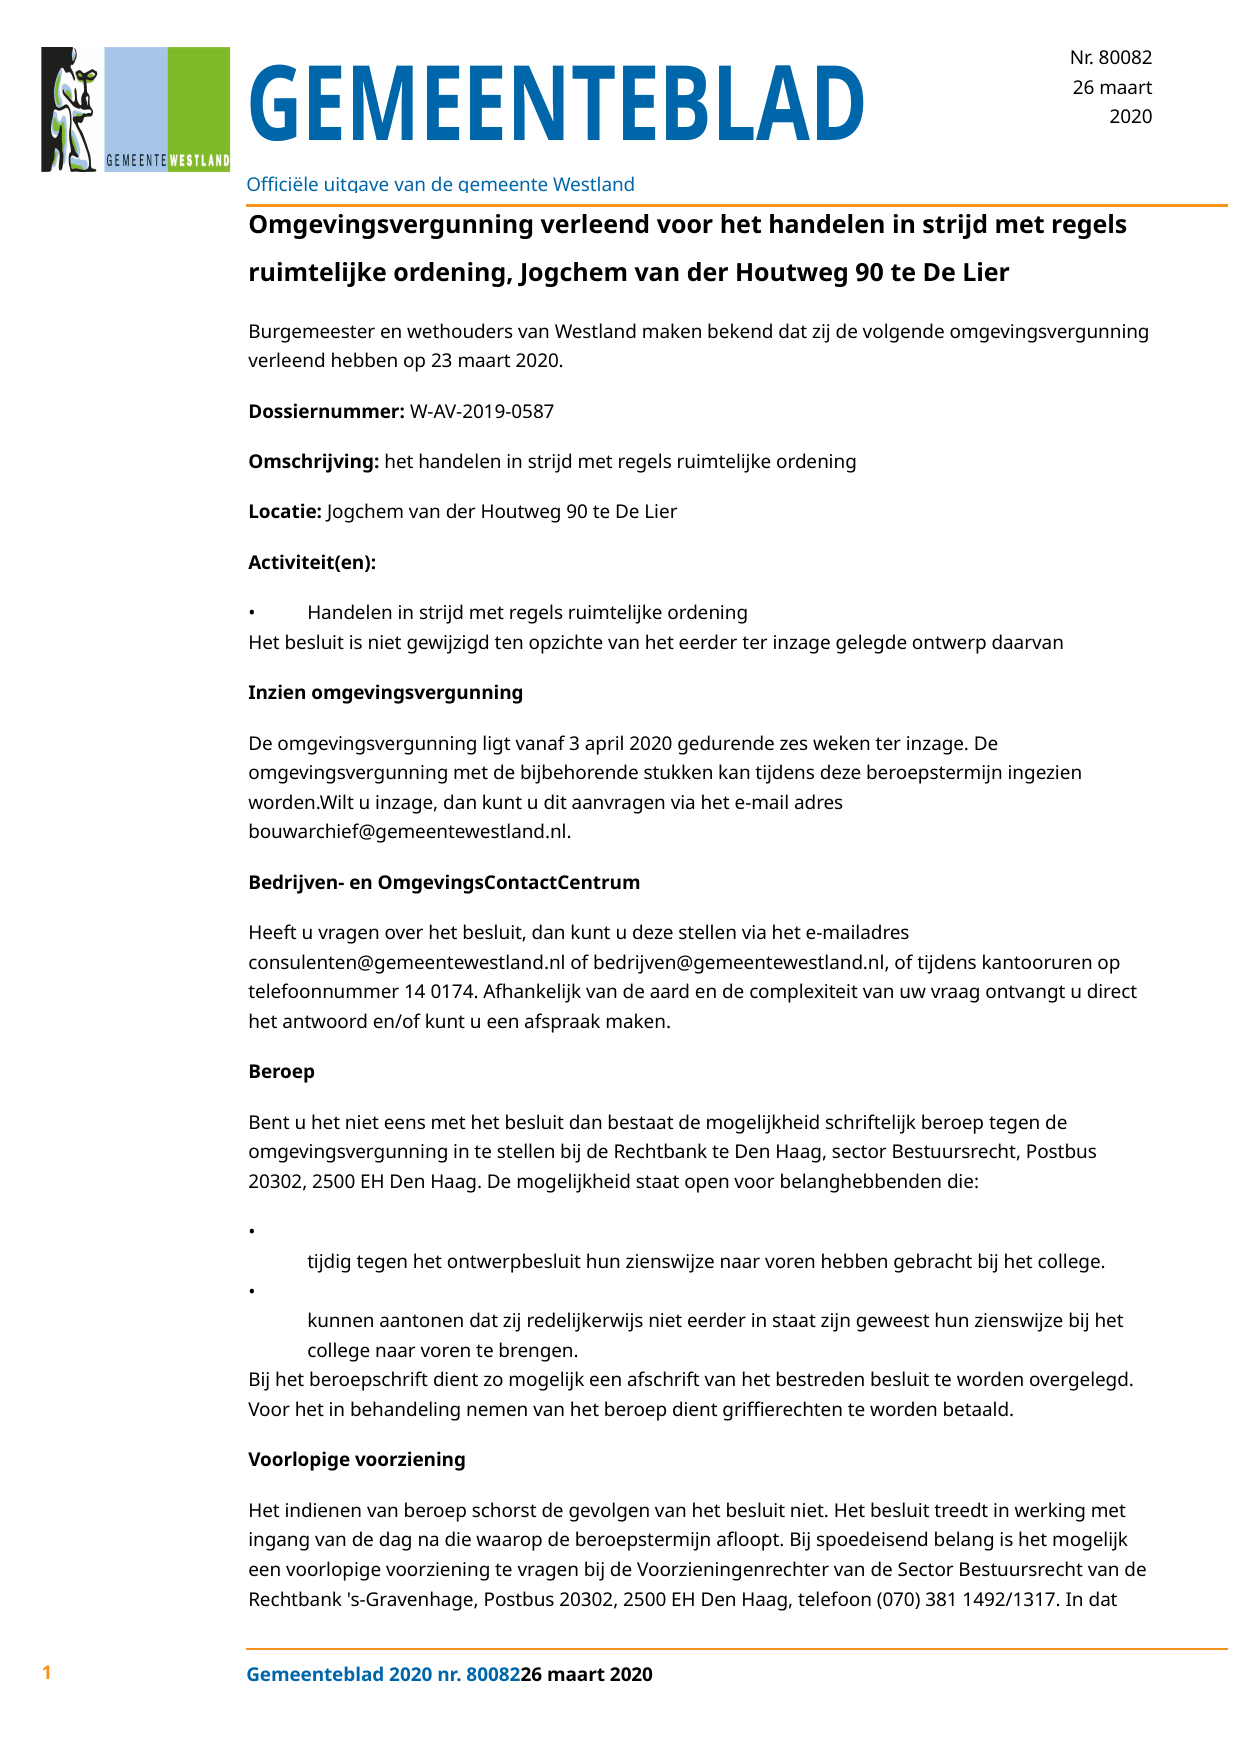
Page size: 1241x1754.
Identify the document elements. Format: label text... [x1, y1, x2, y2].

text Omschrijving: het handelen in strijd met regels ruimtelijke ordening [248, 448, 1152, 474]
list tijdig tegen het ontwerpbesluit hun zienswijze naar voren hebben gebracht bij het college. [248, 1248, 1152, 1274]
text Bent u het niet eens met het besluit dan bestaat de mogelijkheid schriftelijk beroep tegen de omgevingsvergunning in te stellen bij de Rechtbank te Den Haag, sector Bestuursrecht, Postbus 20302, 2500 EH Den Haag. De mogelijkheid staat open voor belanghebbenden die: [248, 1109, 1152, 1194]
text Activiteit(en): [248, 549, 1152, 575]
text Inzien omgevingsvergunning [248, 679, 1152, 705]
text Het besluit is niet gewijzigd ten opzichte van het eerder ter inzage gelegde ontwerp daarvan [248, 629, 1152, 655]
text Bij het beroepschrift dient zo mogelijk een afschrift van het bestreden besluit te worden overgelegd. Voor het in behandeling nemen van het beroep dient griffierechten te worden betaald. [248, 1367, 1152, 1422]
picture [41, 47, 231, 172]
list kunnen aantonen dat zij redelijkerwijs niet eerder in staat zijn geweest hun zienswijze bij het college naar voren te brengen. [248, 1307, 1152, 1363]
text Locatie: Jogchem van der Houtweg 90 te De Lier [248, 499, 1152, 524]
text Omgevingsvergunning verleend voor het handelen in strijd met regels ruimtelijke ordening, Jogchem van der Houtweg 90 te De Lier [248, 207, 1152, 288]
text Het indienen van beroep schorst de gevolgen van het besluit niet. Het besluit treedt in werking met ingang van de dag na die waarop de beroepstermijn afloopt. Bij spoedeisend belang is het mogelijk een voorlopige voorziening te vragen bij de Voorzieningenrechter van de Sector Bestuursrecht van de Rechtbank 's-Gravenhage, Postbus 20302, 2500 EH Den Haag, telefoon (070) 381 1492/1317. In dat [248, 1497, 1152, 1612]
text Dossiernummer: W-AV-2019-0587 [248, 398, 1152, 424]
text Heeft u vragen over het besluit, dan kunt u deze stellen via het e-mailadres consulenten@gemeentewestland.nl of bedrijven@gemeentewestland.nl, of tijdens kantooruren op telefoonnummer 14 0174. Afhankelijk van de aard en de complexiteit van uw vraag ontvangt u direct het antwoord en/of kunt u een afspraak maken. [248, 919, 1152, 1034]
text De omgevingsvergunning ligt vanaf 3 april 2020 gedurende zes weken ter inzage. De omgevingsvergunning met de bijbehorende stukken kan tijdens deze beroepstermijn ingezien worden.Wilt u inzage, dan kunt u dit aanvragen via het e-mail adres bouwarchief@gemeentewestland.nl. [248, 730, 1152, 844]
text Beroep [248, 1059, 1152, 1084]
list Handelen in strijd met regels ruimtelijke ordening [248, 599, 1152, 625]
text Voorlopige voorziening [248, 1447, 1152, 1472]
text Bedrijven- en OmgevingsContactCentrum [248, 869, 1152, 895]
text Burgemeester en wethouders van Westland maken bekend dat zij de volgende omgevingsvergunning verleend hebben op 23 maart 2020. [248, 318, 1152, 373]
